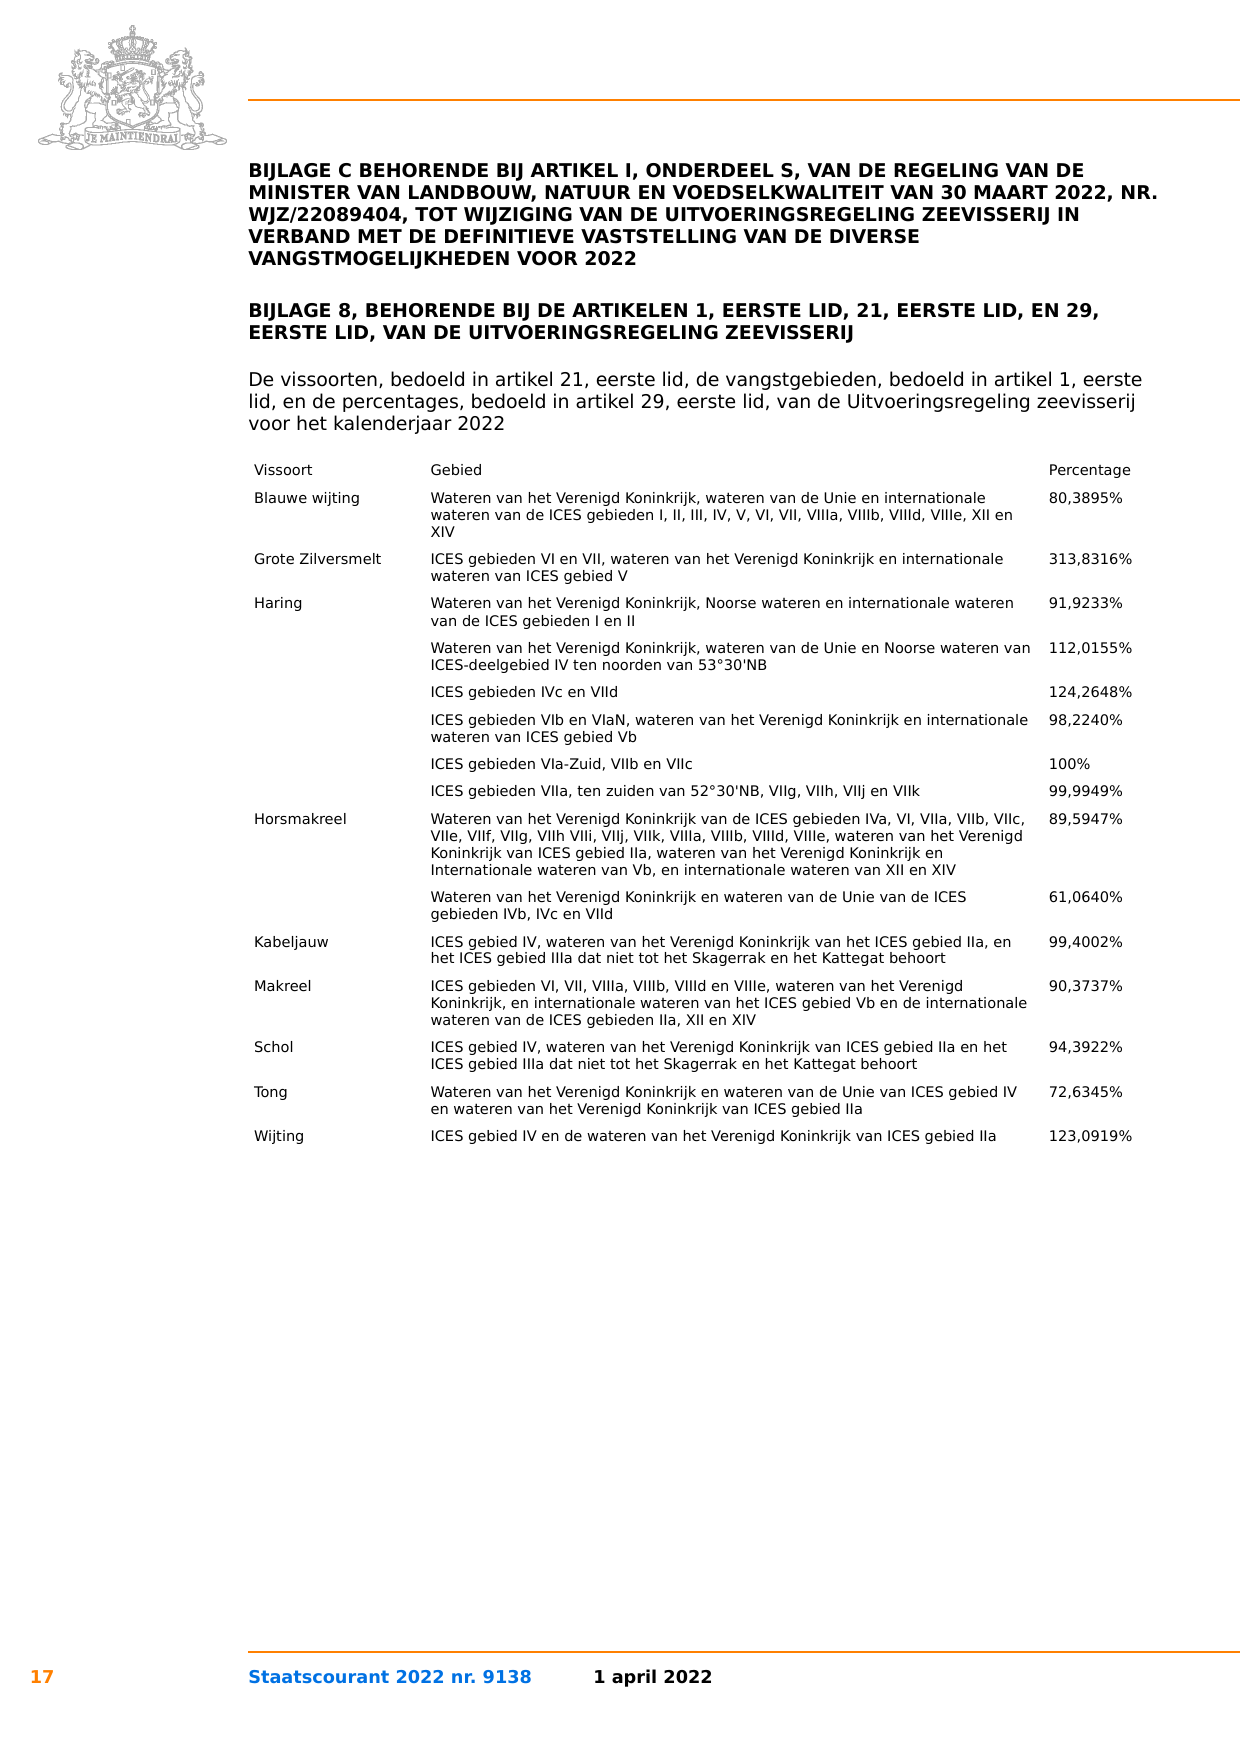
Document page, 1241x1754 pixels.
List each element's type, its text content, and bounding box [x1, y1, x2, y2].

table_cell Makreel [249, 973, 424, 1033]
table_cell Wateren van het Verenigd Koninkrijk en wateren van de Unie van de ICES gebieden IVb, IVc en VIId [425, 884, 1042, 928]
table_cell Kabeljauw [249, 929, 424, 972]
text De vissoorten, bedoeld in artikel 21, eerste lid, de vangstgebieden, bedoeld in artikel 1, eerste lid, en de percentages, bedoeld in artikel 29, eerste lid, van de Uitvoeringsregeling zeevisserij voor het kalenderjaar 2022 [248, 369, 1163, 435]
table_cell ICES gebied IV en de wateren van het Verenigd Koninkrijk van ICES gebied IIa [425, 1123, 1042, 1149]
table_cell Horsmakreel [249, 806, 424, 928]
table_cell 61,0640% [1043, 884, 1163, 928]
table_cell ICES gebieden VIb en VIaN, wateren van het Verenigd Koninkrijk en internationale wateren van ICES gebied Vb [425, 707, 1042, 750]
table_cell Tong [249, 1079, 424, 1122]
table_header Gebied [425, 458, 1042, 484]
table_cell ICES gebieden VIa-Zuid, VIIb en VIIc [425, 751, 1042, 778]
table_cell 98,2240% [1043, 707, 1163, 750]
table_cell 99,9949% [1043, 779, 1163, 805]
table_cell Grote Zilversmelt [249, 546, 424, 590]
table_cell 313,8316% [1043, 546, 1163, 590]
table_cell 91,9233% [1043, 591, 1163, 634]
table_cell Wateren van het Verenigd Koninkrijk en wateren van de Unie van ICES gebied IV en wateren van het Verenigd Koninkrijk van ICES gebied IIa [425, 1079, 1042, 1122]
table_cell ICES gebieden VIIa, ten zuiden van 52°30'NB, VIIg, VIIh, VIIj en VIIk [425, 779, 1042, 805]
table_cell 123,0919% [1043, 1123, 1163, 1149]
table_cell Wateren van het Verenigd Koninkrijk, wateren van de Unie en Noorse wateren van ICES-deelgebied IV ten noorden van 53°30'NB [425, 635, 1042, 678]
table_cell ICES gebieden IVc en VIId [425, 680, 1042, 706]
table_cell 72,6345% [1043, 1079, 1163, 1122]
table_cell 100% [1043, 751, 1163, 778]
table_cell Wateren van het Verenigd Koninkrijk van de ICES gebieden IVa, VI, VIIa, VIIb, VIIc, VIIe, VIIf, VIIg, VIIh VIIi, VIIj, VIIk, VIIIa, VIIIb, VIIId, VIIIe, wateren van het Verenigd Koninkrijk van ICES gebied IIa, wateren van het Verenigd Koninkrijk en Internationale wateren van Vb, en internationale wateren van XII en XIV [425, 806, 1042, 883]
subtitle BIJLAGE 8, BEHORENDE BIJ DE ARTIKELEN 1, EERSTE LID, 21, EERSTE LID, EN 29, EERSTE LID, VAN DE UITVOERINGSREGELING ZEEVISSERIJ [248, 300, 1163, 344]
table_cell Wateren van het Verenigd Koninkrijk, wateren van de Unie en internationale wateren van de ICES gebieden I, II, III, IV, V, VI, VII, VIIIa, VIIIb, VIIId, VIIIe, XII en XIV [425, 485, 1042, 545]
table_cell 99,4002% [1043, 929, 1163, 972]
table_header Percentage [1043, 458, 1163, 484]
table_cell 124,2648% [1043, 680, 1163, 706]
table_cell ICES gebieden VI, VII, VIIIa, VIIIb, VIIId en VIIIe, wateren van het Verenigd Koninkrijk, en internationale wateren van het ICES gebied Vb en de internationale wateren van de ICES gebieden IIa, XII en XIV [425, 973, 1042, 1033]
table_cell Wateren van het Verenigd Koninkrijk, Noorse wateren en internationale wateren van de ICES gebieden I en II [425, 591, 1042, 634]
table_cell Schol [249, 1035, 424, 1078]
table_cell 94,3922% [1043, 1035, 1163, 1078]
table_cell ICES gebieden VI en VII, wateren van het Verenigd Koninkrijk en internationale wateren van ICES gebied V [425, 546, 1042, 590]
table_cell Blauwe wijting [249, 485, 424, 545]
table_cell 89,5947% [1043, 806, 1163, 883]
table_cell Wijting [249, 1123, 424, 1149]
table_cell 112,0155% [1043, 635, 1163, 678]
table_cell 90,3737% [1043, 973, 1163, 1033]
picture [38, 25, 227, 150]
table_cell ICES gebied IV, wateren van het Verenigd Koninkrijk van ICES gebied IIa en het ICES gebied IIIa dat niet tot het Skagerrak en het Kattegat behoort [425, 1035, 1042, 1078]
table_header Vissoort [249, 458, 424, 484]
table_cell ICES gebied IV, wateren van het Verenigd Koninkrijk van het ICES gebied IIa, en het ICES gebied IIIa dat niet tot het Skagerrak en het Kattegat behoort [425, 929, 1042, 972]
table_cell 80,3895% [1043, 485, 1163, 545]
table_cell Haring [249, 591, 424, 805]
subtitle BIJLAGE C BEHORENDE BIJ ARTIKEL I, ONDERDEEL S, VAN DE REGELING VAN DE MINISTER VAN LANDBOUW, NATUUR EN VOEDSELKWALITEIT VAN 30 MAART 2022, NR. WJZ/22089404, TOT WIJZIGING VAN DE UITVOERINGSREGELING ZEEVISSERIJ IN VERBAND MET DE DEFINITIEVE VASTSTELLING VAN DE DIVERSE VANGSTMOGELIJKHEDEN VOOR 2022 [248, 160, 1163, 270]
